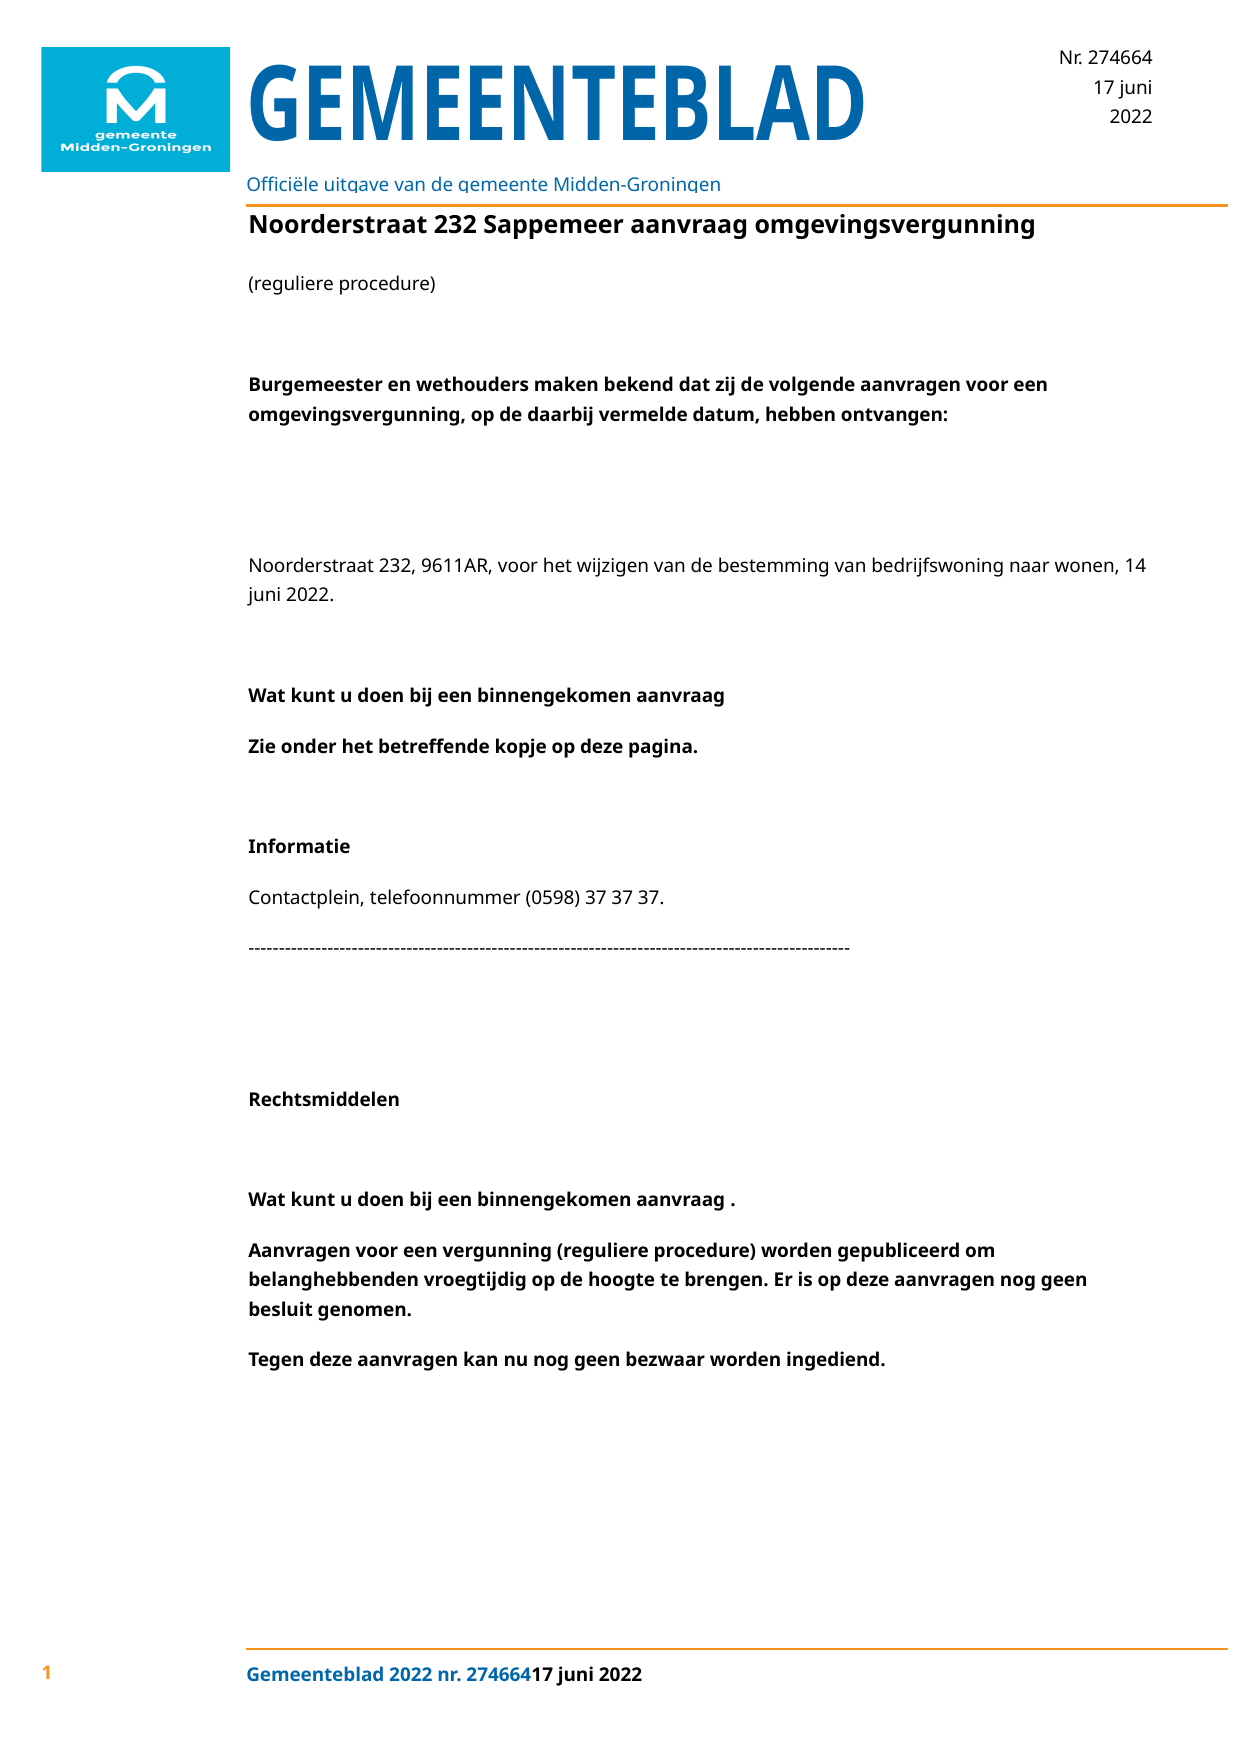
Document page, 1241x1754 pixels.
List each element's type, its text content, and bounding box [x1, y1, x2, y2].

text Informatie [248, 834, 1152, 859]
picture [184, 146, 190, 153]
picture [107, 89, 165, 122]
text Wat kunt u doen bij een binnengekomen aanvraag [248, 682, 1152, 708]
text Contactplein, telefoonnummer (0598) 37 37 37. [248, 884, 1152, 910]
text --------------------------------------------------------------------------------------------------- [248, 934, 1152, 960]
text Rechtsmiddelen [248, 1086, 1152, 1111]
text Noorderstraat 232 Sappemeer aanvraag omgevingsvergunning [248, 207, 1152, 241]
picture [108, 66, 164, 82]
text Tegen deze aanvragen kan nu nog geen bezwaar worden ingediend. [248, 1347, 1152, 1372]
text Wat kunt u doen bij een binnengekomen aanvraag . [248, 1187, 1152, 1212]
text Aanvragen voor een vergunning (reguliere procedure) worden gepubliceerd om belanghebbenden vroegtijdig op de hoogte te brengen. Er is op deze aanvragen nog geen besluit genomen. [248, 1237, 1152, 1322]
text Burgemeester en wethouders maken bekend dat zij de volgende aanvragen voor een omgevingsvergunning, op de daarbij vermelde datum, hebben ontvangen: [248, 371, 1152, 426]
text Noorderstraat 232, 9611AR, voor het wijzigen van de bestemming van bedrijfswoning naar wonen, 14 juni 2022. [248, 552, 1152, 607]
text Zie onder het betreffende kopje op deze pagina. [248, 733, 1152, 758]
text (reguliere procedure) [248, 270, 1152, 296]
